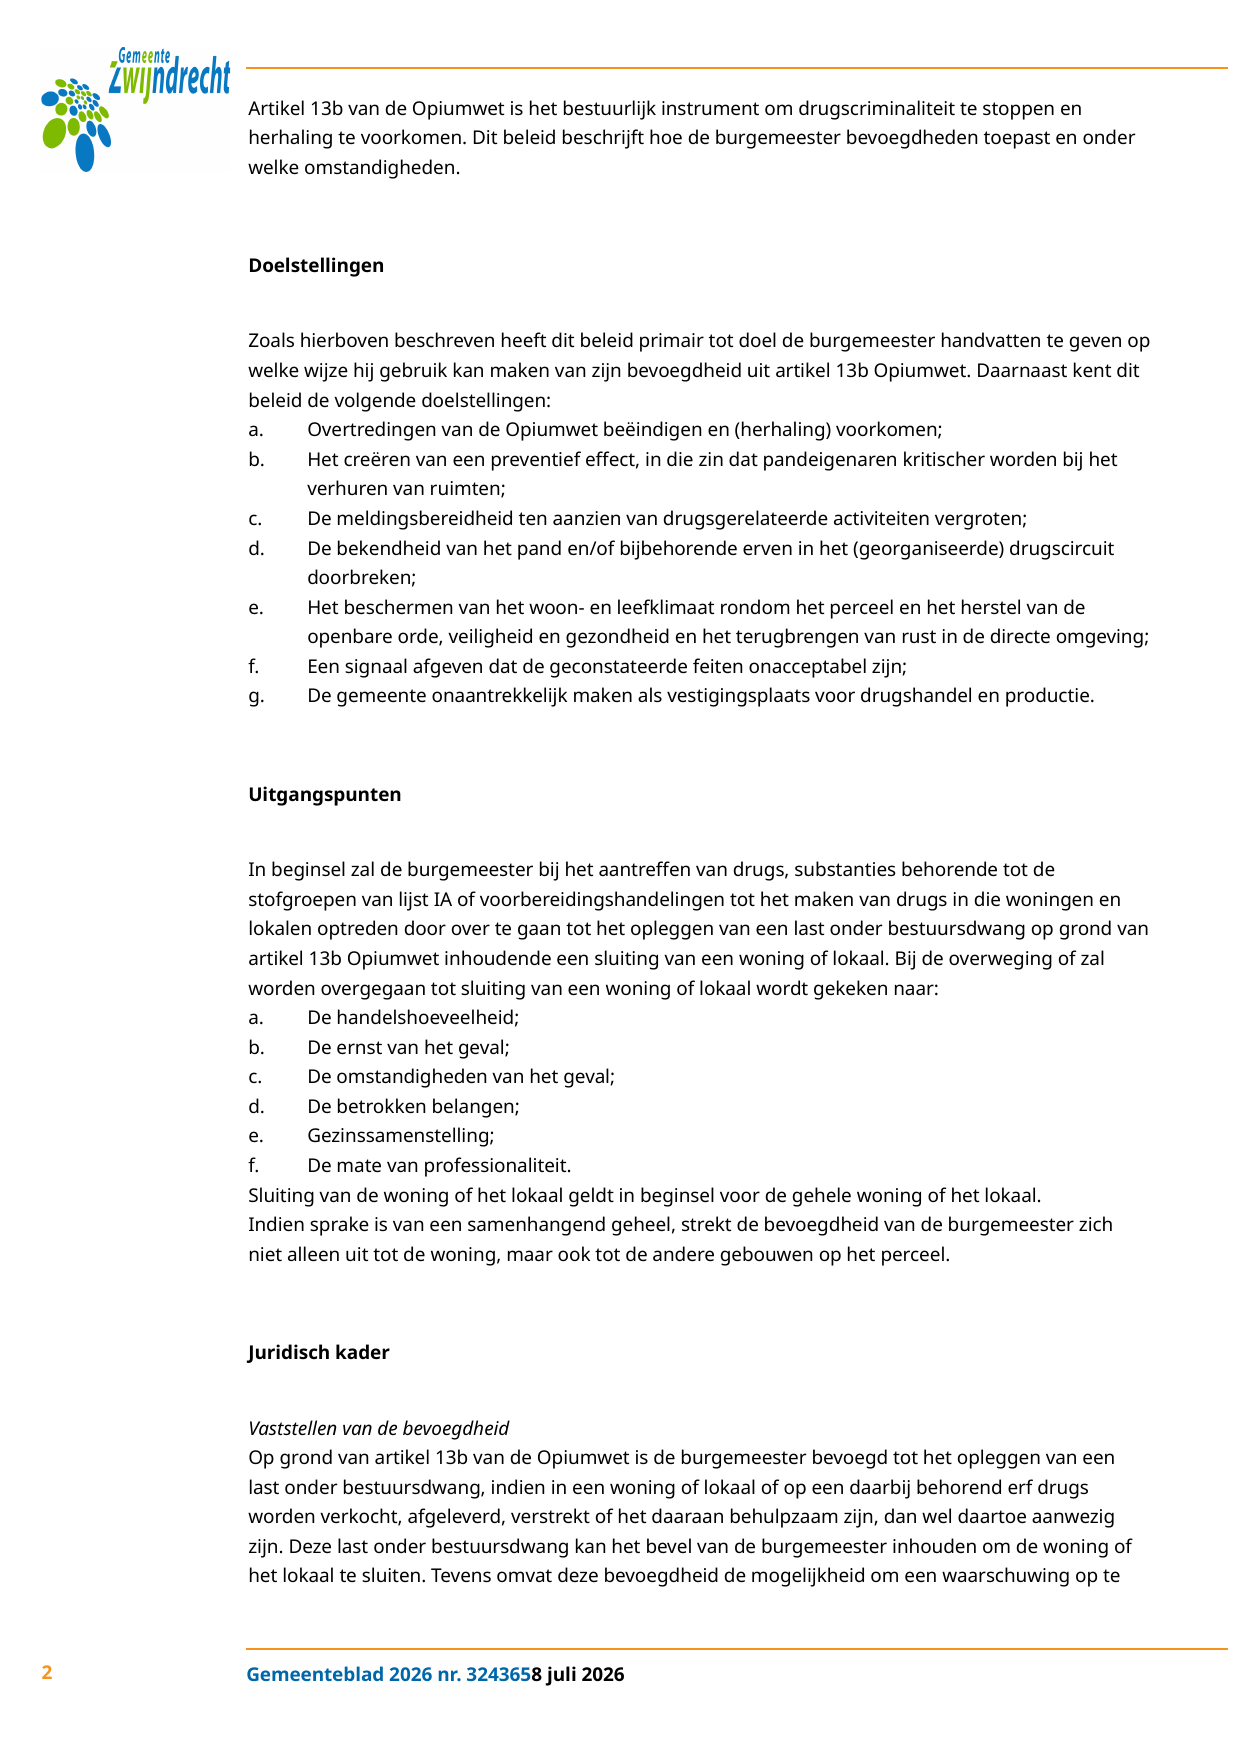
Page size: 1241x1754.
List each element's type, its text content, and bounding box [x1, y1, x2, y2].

text Sluiting van de woning of het lokaal geldt in beginsel voor de gehele woning of het lokaal. [248, 1182, 1152, 1208]
text Indien sprake is van een samenhangend geheel, strekt de bevoegdheid van de burgemeester zich niet alleen uit tot de woning, maar ook tot de andere gebouwen op het perceel. [248, 1211, 1152, 1267]
text Vaststellen van de bevoegdheid [248, 1415, 1152, 1441]
list Gezinssamenstelling; [248, 1123, 1152, 1148]
list De omstandigheden van het geval; [248, 1063, 1152, 1089]
list De mate van professionaliteit. [248, 1152, 1152, 1178]
text In beginsel zal de burgemeester bij het aantreffen van drugs, substanties behorende tot de stofgroepen van lijst IA of voorbereidingshandelingen tot het maken van drugs in die woningen en lokalen optreden door over te gaan tot het opleggen van een last onder bestuursdwang op grond van artikel 13b Opiumwet inhoudende een sluiting van een woning of lokaal. Bij de overweging of zal worden overgegaan tot sluiting van een woning of lokaal wordt gekeken naar: [248, 856, 1152, 1001]
picture [41, 47, 231, 172]
list De gemeente onaantrekkelijk maken als vestigingsplaats voor drugshandel en productie. [248, 683, 1152, 708]
list De meldingsbereidheid ten aanzien van drugsgerelateerde activiteiten vergroten; [248, 505, 1152, 531]
list Het beschermen van het woon- en leefklimaat rondom het perceel en het herstel van de openbare orde, veiligheid en gezondheid en het terugbrengen van rust in de directe omgeving; [248, 594, 1152, 649]
text Artikel 13b van de Opiumwet is het bestuurlijk instrument om drugscriminaliteit te stoppen en herhaling te voorkomen. Dit beleid beschrijft hoe de burgemeester bevoegdheden toepast en onder welke omstandigheden. [248, 95, 1152, 180]
list Een signaal afgeven dat de geconstateerde feiten onacceptabel zijn; [248, 653, 1152, 679]
text Juridisch kader [248, 1337, 1152, 1366]
list De bekendheid van het pand en/of bijbehorende erven in het (georganiseerde) drugscircuit doorbreken; [248, 535, 1152, 590]
list Het creëren van een preventief effect, in die zin dat pandeigenaren kritischer worden bij het verhuren van ruimten; [248, 446, 1152, 501]
list Overtredingen van de Opiumwet beëindigen en (herhaling) voorkomen; [248, 416, 1152, 442]
list De betrokken belangen; [248, 1093, 1152, 1119]
text Op grond van artikel 13b van de Opiumwet is de burgemeester bevoegd tot het opleggen van een last onder bestuursdwang, indien in een woning of lokaal of op een daarbij behorend erf drugs worden verkocht, afgeleverd, verstrekt of het daaraan behulpzaam zijn, dan wel daartoe aanwezig zijn. Deze last onder bestuursdwang kan het bevel van de burgemeester inhouden om de woning of het lokaal te sluiten. Tevens omvat deze bevoegdheid de mogelijkheid om een waarschuwing op te [248, 1444, 1152, 1588]
list De handelshoeveelheid; [248, 1004, 1152, 1030]
text Zoals hierboven beschreven heeft dit beleid primair tot doel de burgemeester handvatten te geven op welke wijze hij gebruik kan maken van zijn bevoegdheid uit artikel 13b Opiumwet. Daarnaast kent dit beleid de volgende doelstellingen: [248, 328, 1152, 413]
text Uitgangspunten [248, 779, 1152, 807]
text Doelstellingen [248, 250, 1152, 278]
list De ernst van het geval; [248, 1034, 1152, 1060]
